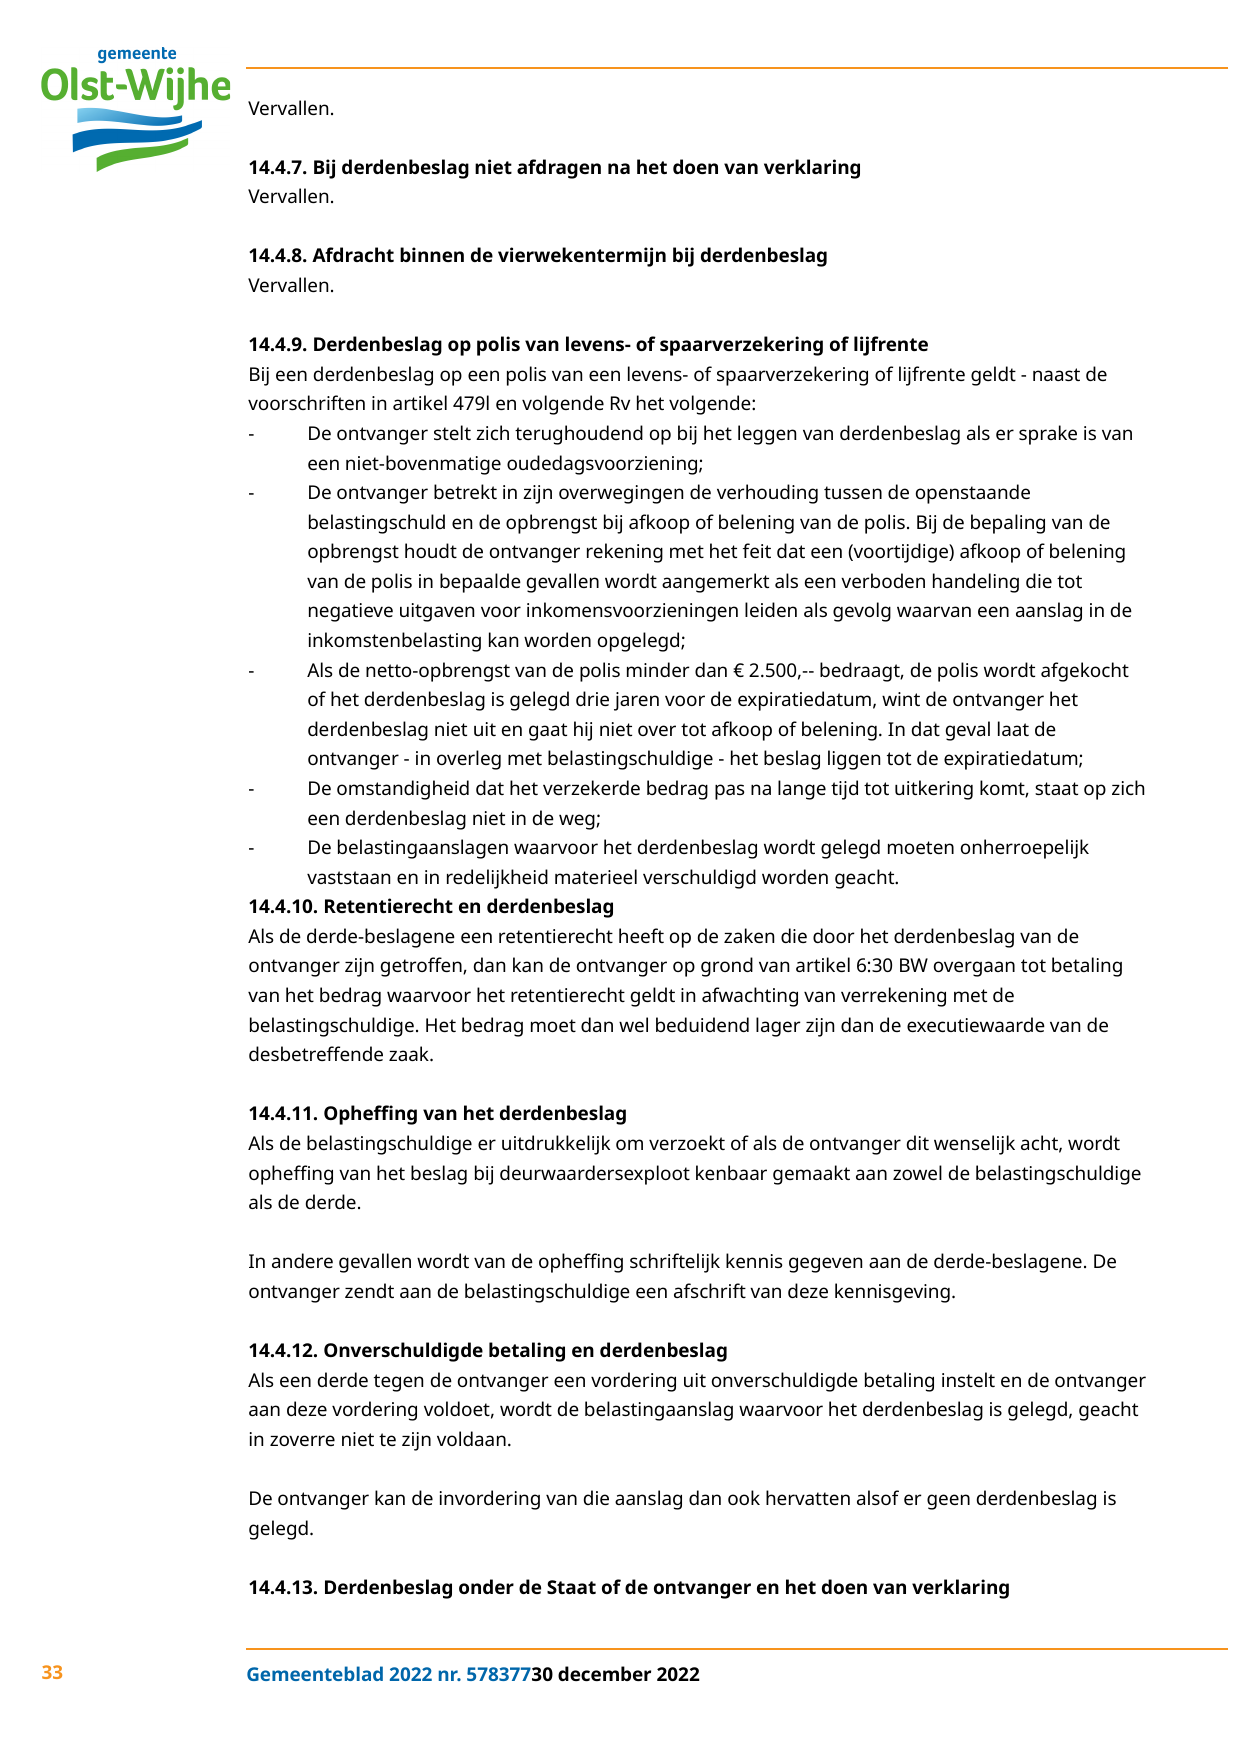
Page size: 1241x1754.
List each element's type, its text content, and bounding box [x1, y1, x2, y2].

list De belastingaanslagen waarvoor het derdenbeslag wordt gelegd moeten onherroepelijk vaststaan en in redelijkheid materieel verschuldigd worden geacht. [248, 834, 1152, 890]
text Als de belastingschuldige er uitdrukkelijk om verzoekt of als de ontvanger dit wenselijk acht, wordt opheffing van het beslag bij deurwaardersexploot kenbaar gemaakt aan zowel de belastingschuldige als de derde. [248, 1130, 1152, 1215]
text Bij een derdenbeslag op een polis van een levens- of spaarverzekering of lijfrente geldt - naast de voorschriften in artikel 479l en volgende Rv het volgende: [248, 361, 1152, 416]
text 14.4.8. Afdracht binnen de vierwekentermijn bij derdenbeslag [248, 243, 1152, 268]
text 14.4.7. Bij derdenbeslag niet afdragen na het doen van verklaring [248, 154, 1152, 180]
list Als de netto-opbrengst van de polis minder dan € 2.500,-- bedraagt, de polis wordt afgekocht of het derdenbeslag is gelegd drie jaren voor de expiratiedatum, wint de ontvanger het derdenbeslag niet uit en gaat hij niet over tot afkoop of belening. In dat geval laat de ontvanger - in overleg met belastingschuldige - het beslag liggen tot de expiratiedatum; [248, 657, 1152, 771]
text Vervallen. [248, 183, 1152, 209]
text Vervallen. [248, 95, 1152, 121]
text 14.4.11. Opheffing van het derdenbeslag [248, 1101, 1152, 1126]
text Vervallen. [248, 272, 1152, 298]
list De ontvanger stelt zich terughoudend op bij het leggen van derdenbeslag als er sprake is van een niet-bovenmatige oudedagsvoorziening; [248, 420, 1152, 476]
text Als een derde tegen de ontvanger een vordering uit onverschuldigde betaling instelt en de ontvanger aan deze vordering voldoet, wordt de belastingaanslag waarvoor het derdenbeslag is gelegd, geacht in zoverre niet te zijn voldaan. [248, 1367, 1152, 1452]
text Als de derde-beslagene een retentierecht heeft op de zaken die door het derdenbeslag van de ontvanger zijn getroffen, dan kan de ontvanger op grond van artikel 6:30 BW overgaan tot betaling van het bedrag waarvoor het retentierecht geldt in afwachting van verrekening met de belastingschuldige. Het bedrag moet dan wel beduidend lager zijn dan de executiewaarde van de desbetreffende zaak. [248, 923, 1152, 1067]
text In andere gevallen wordt van de opheffing schriftelijk kennis gegeven aan de derde-beslagene. De ontvanger zendt aan de belastingschuldige een afschrift van deze kennisgeving. [248, 1248, 1152, 1304]
text De ontvanger kan de invordering van die aanslag dan ook hervatten alsof er geen derdenbeslag is gelegd. [248, 1485, 1152, 1541]
text 14.4.12. Onverschuldigde betaling en derdenbeslag [248, 1337, 1152, 1363]
list De ontvanger betrekt in zijn overwegingen de verhouding tussen de openstaande belastingschuld en de opbrengst bij afkoop of belening van de polis. Bij de bepaling van de opbrengst houdt de ontvanger rekening met het feit dat een (voortijdige) afkoop of belening van de polis in bepaalde gevallen wordt aangemerkt als een verboden handeling die tot negatieve uitgaven voor inkomensvoorzieningen leiden als gevolg waarvan een aanslag in de inkomstenbelasting kan worden opgelegd; [248, 479, 1152, 653]
list De omstandigheid dat het verzekerde bedrag pas na lange tijd tot uitkering komt, staat op zich een derdenbeslag niet in de weg; [248, 775, 1152, 831]
picture [41, 47, 231, 172]
text 14.4.13. Derdenbeslag onder de Staat of de ontvanger en het doen van verklaring [248, 1574, 1152, 1600]
text 14.4.10. Retentierecht en derdenbeslag [248, 893, 1152, 919]
text 14.4.9. Derdenbeslag op polis van levens- of spaarverzekering of lijfrente [248, 331, 1152, 357]
